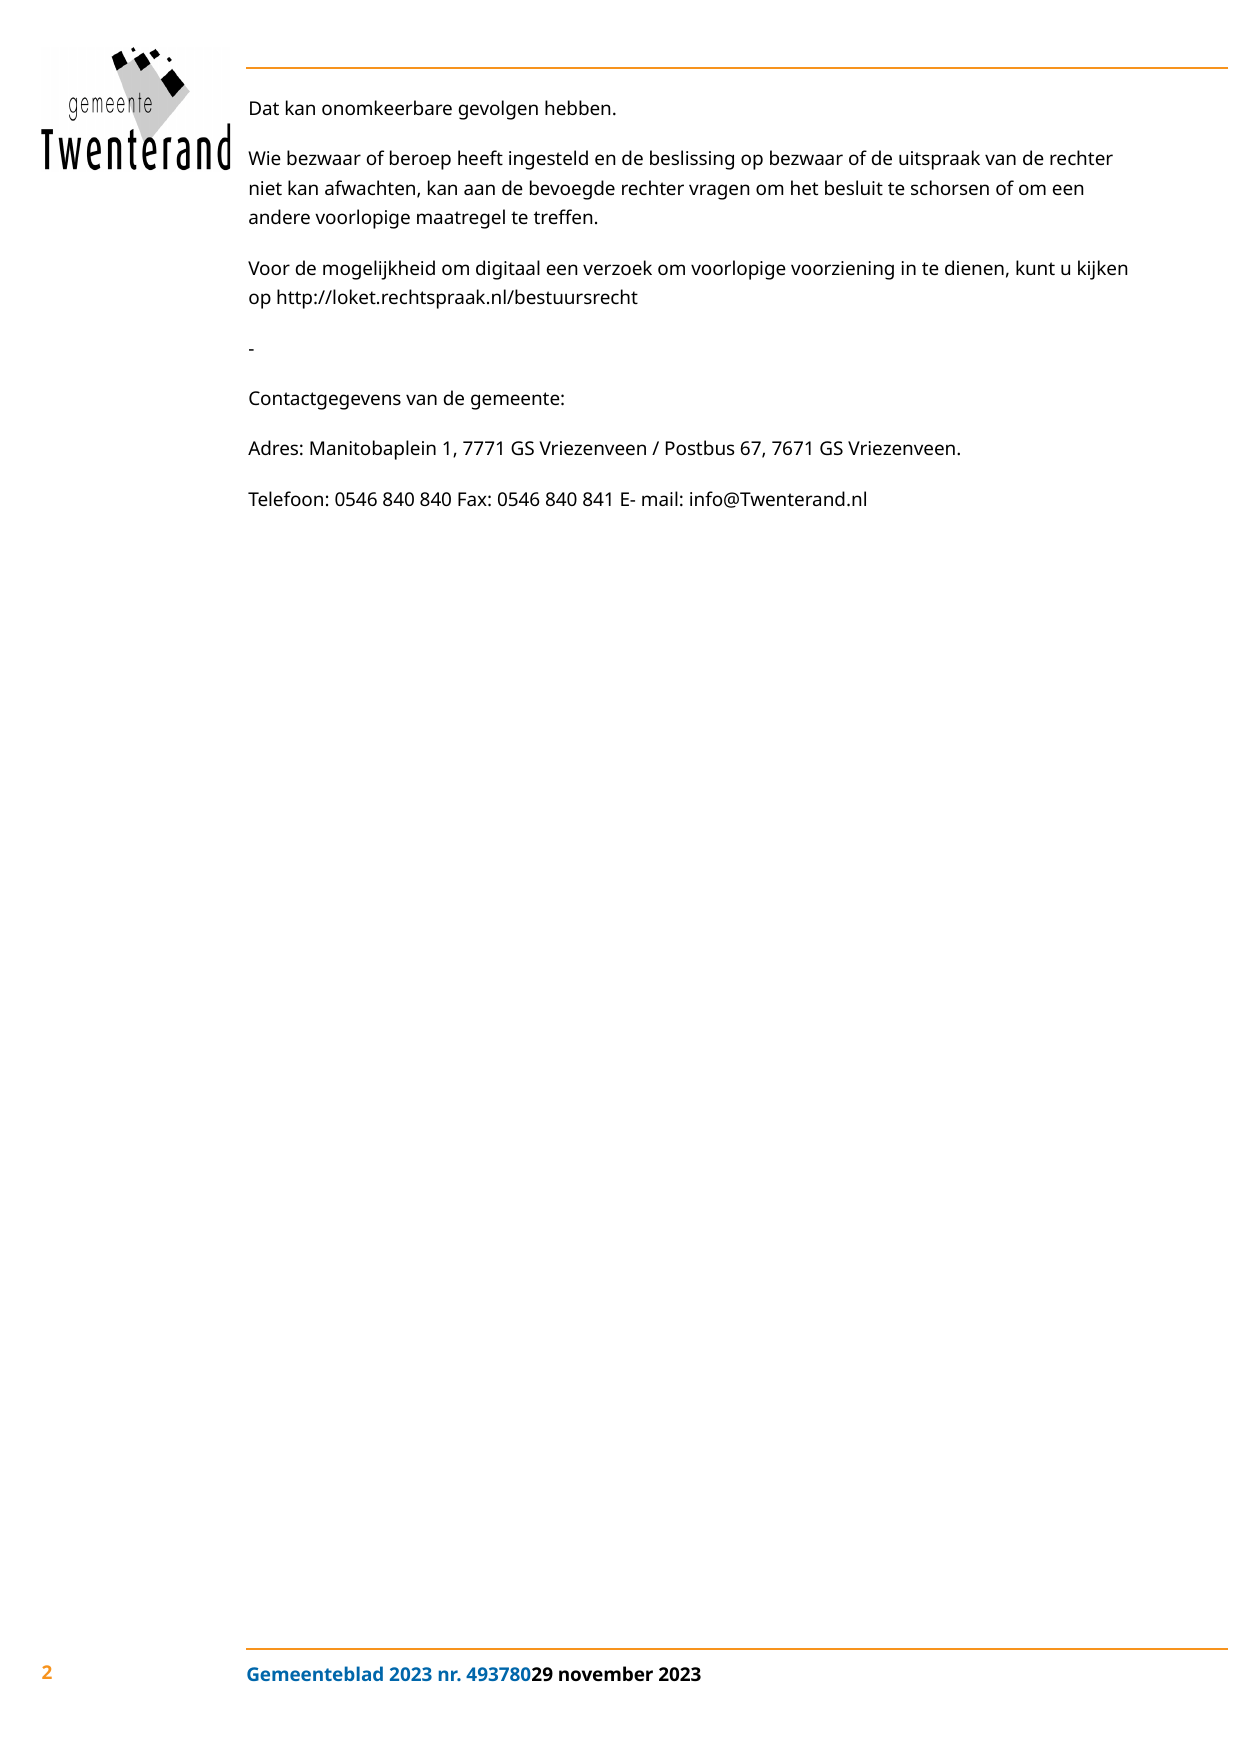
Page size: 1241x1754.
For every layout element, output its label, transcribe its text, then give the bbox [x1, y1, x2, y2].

text Contactgegevens van de gemeente: [248, 385, 1152, 411]
picture [41, 47, 231, 172]
text Wie bezwaar of beroep heeft ingesteld en de beslissing op bezwaar of de uitspraak van de rechter niet kan afwachten, kan aan de bevoegde rechter vragen om het besluit te schorsen of om een andere voorlopige maatregel te treffen. [248, 145, 1152, 230]
text - [248, 335, 1152, 361]
text Dat kan onomkeerbare gevolgen hebben. [248, 95, 1152, 121]
text Telefoon: 0546 840 840 Fax: 0546 840 841 E- mail: info@Twenterand.nl [248, 486, 1152, 512]
text Adres: Manitobaplein 1, 7771 GS Vriezenveen / Postbus 67, 7671 GS Vriezenveen. [248, 436, 1152, 461]
text Voor de mogelijkheid om digitaal een verzoek om voorlopige voorziening in te dienen, kunt u kijken op http://loket.rechtspraak.nl/bestuursrecht [248, 255, 1152, 310]
